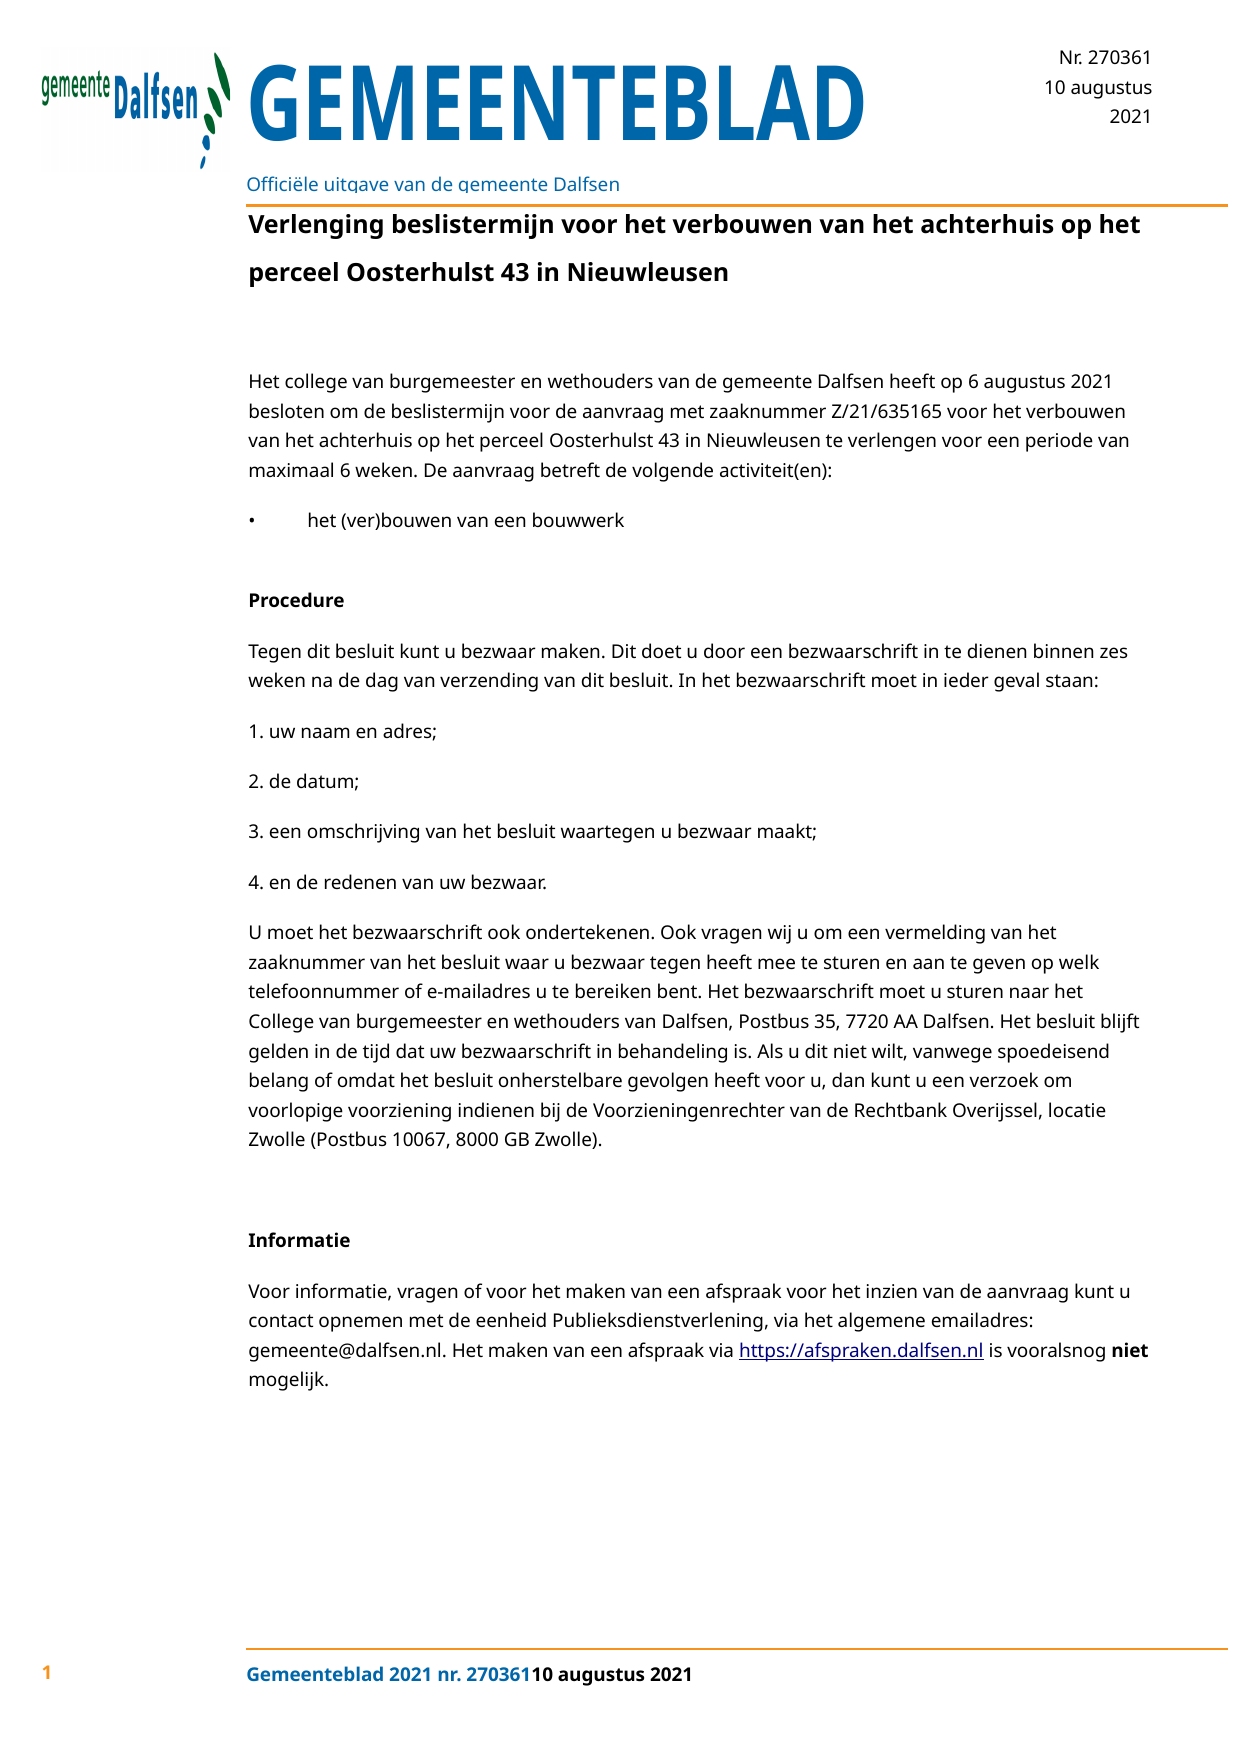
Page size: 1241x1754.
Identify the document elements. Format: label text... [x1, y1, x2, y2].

text Voor informatie, vragen of voor het maken van een afspraak voor het inzien van de aanvraag kunt u contact opnemen met de eenheid Publieksdienstverlening, via het algemene emailadres: gemeente@dalfsen.nl. Het maken van een afspraak via https://afspraken.dalfsen.nl is vooralsnog niet mogelijk. [248, 1278, 1152, 1392]
text Informatie [248, 1227, 1152, 1253]
text Het college van burgemeester en wethouders van de gemeente Dalfsen heeft op 6 augustus 2021 besloten om de beslistermijn voor de aanvraag met zaaknummer Z/21/635165 voor het verbouwen van het achterhuis op het perceel Oosterhulst 43 in Nieuwleusen te verlengen voor een periode van maximaal 6 weken. De aanvraag betreft de volgende activiteit(en): [248, 368, 1152, 483]
text 4. en de redenen van uw bezwaar. [248, 869, 1152, 895]
text Tegen dit besluit kunt u bezwaar maken. Dit doet u door een bezwaarschrift in te dienen binnen zes weken na de dag van verzending van dit besluit. In het bezwaarschrift moet in ieder geval staan: [248, 638, 1152, 693]
text U moet het bezwaarschrift ook ondertekenen. Ook vragen wij u om een vermelding van het zaaknummer van het besluit waar u bezwaar tegen heeft mee te sturen en aan te geven op welk telefoonnummer of e-mailadres u te bereiken bent. Het bezwaarschrift moet u sturen naar het College van burgemeester en wethouders van Dalfsen, Postbus 35, 7720 AA Dalfsen. Het besluit blijft gelden in de tijd dat uw bezwaarschrift in behandeling is. Als u dit niet wilt, vanwege spoedeisend belang of omdat het besluit onherstelbare gevolgen heeft voor u, dan kunt u een verzoek om voorlopige voorziening indienen bij de Voorzieningenrechter van de Rechtbank Overijssel, locatie Zwolle (Postbus 10067, 8000 GB Zwolle). [248, 919, 1152, 1152]
text Procedure [248, 587, 1152, 613]
text Verlenging beslistermijn voor het verbouwen van het achterhuis op het perceel Oosterhulst 43 in Nieuwleusen [248, 207, 1152, 288]
list het (ver)bouwen van een bouwwerk [248, 507, 1152, 533]
text 2. de datum; [248, 768, 1152, 794]
picture [41, 47, 231, 172]
text 1. uw naam en adres; [248, 718, 1152, 744]
text 3. een omschrijving van het besluit waartegen u bezwaar maakt; [248, 819, 1152, 844]
